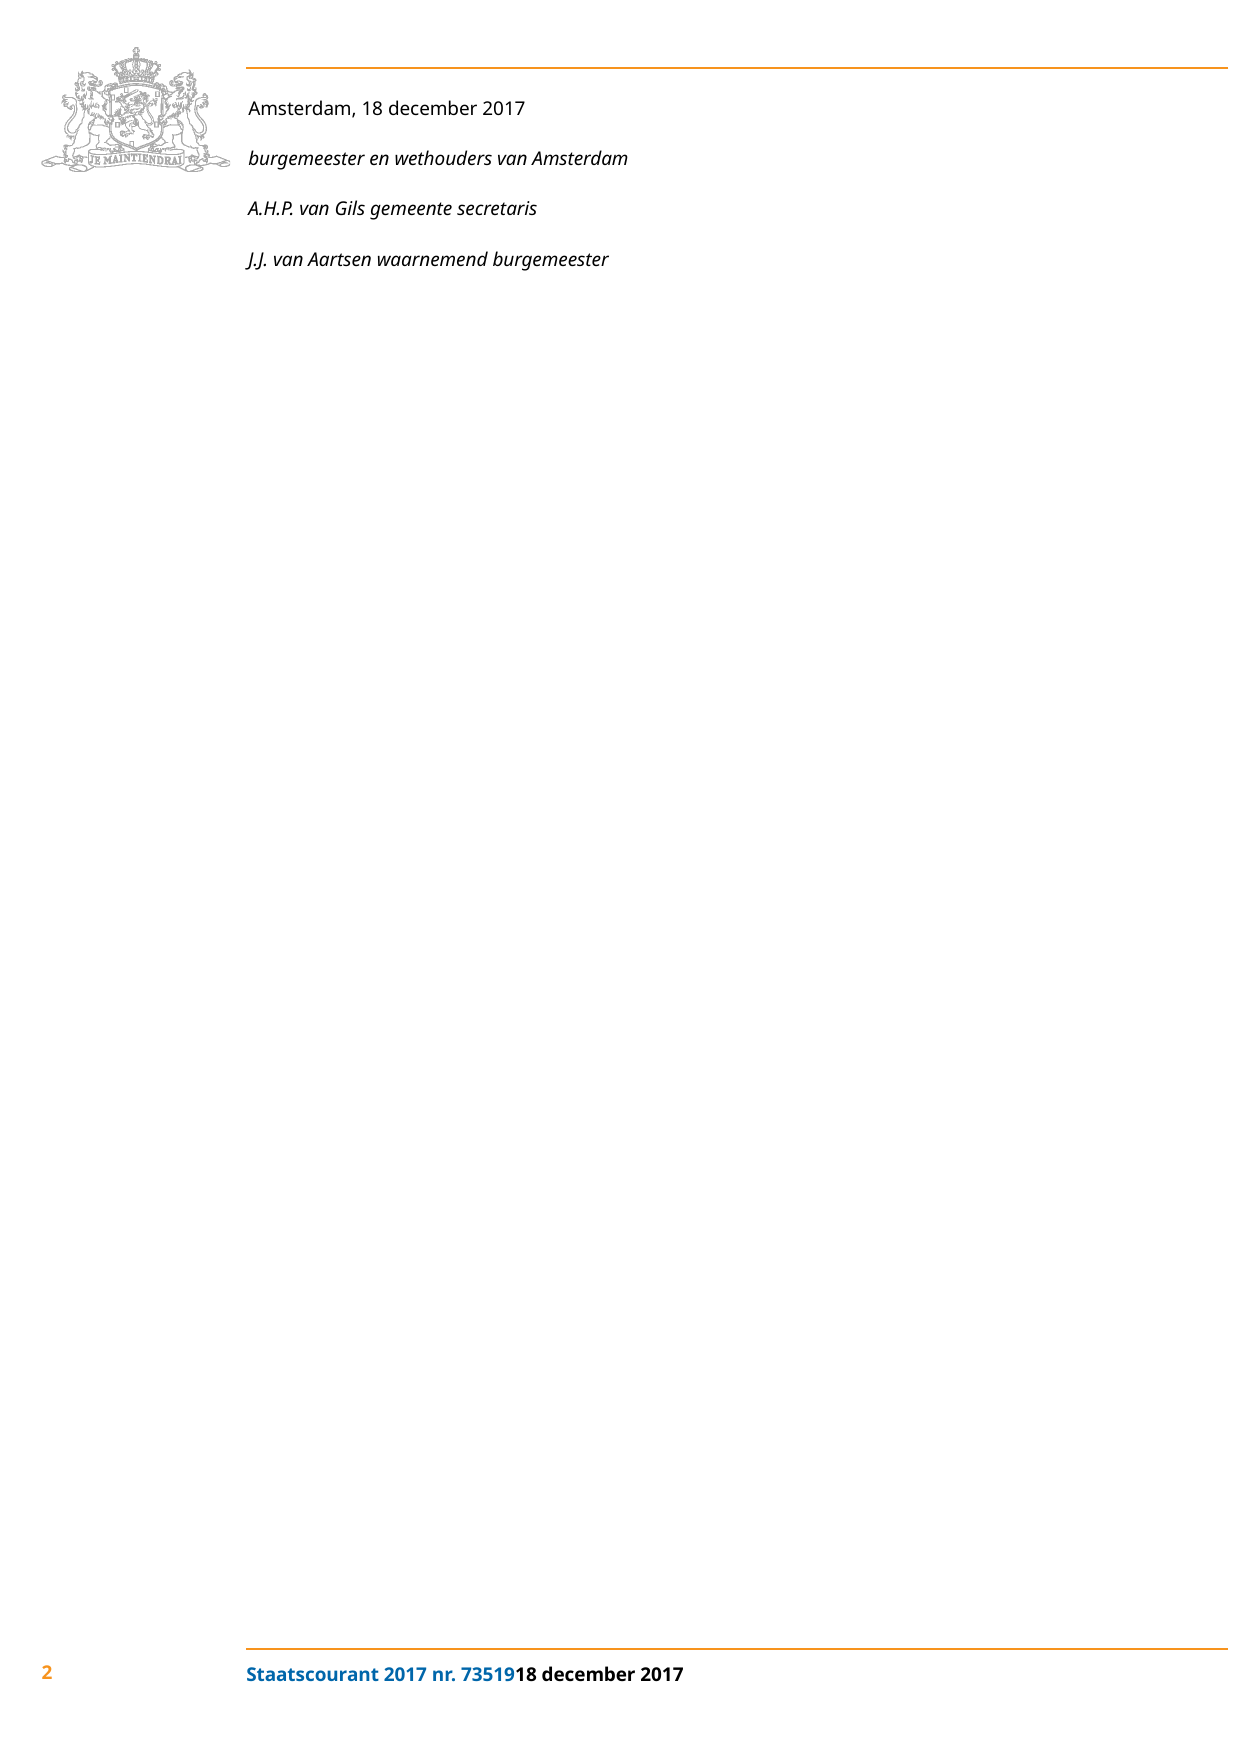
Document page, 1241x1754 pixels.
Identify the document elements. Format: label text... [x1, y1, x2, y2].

text Amsterdam, 18 december 2017 [248, 95, 1152, 121]
text A.H.P. van Gils gemeente secretaris [248, 196, 1152, 221]
text J.J. van Aartsen waarnemend burgemeester [248, 246, 1152, 272]
text burgemeester en wethouders van Amsterdam [248, 145, 1152, 171]
picture [41, 47, 231, 172]
